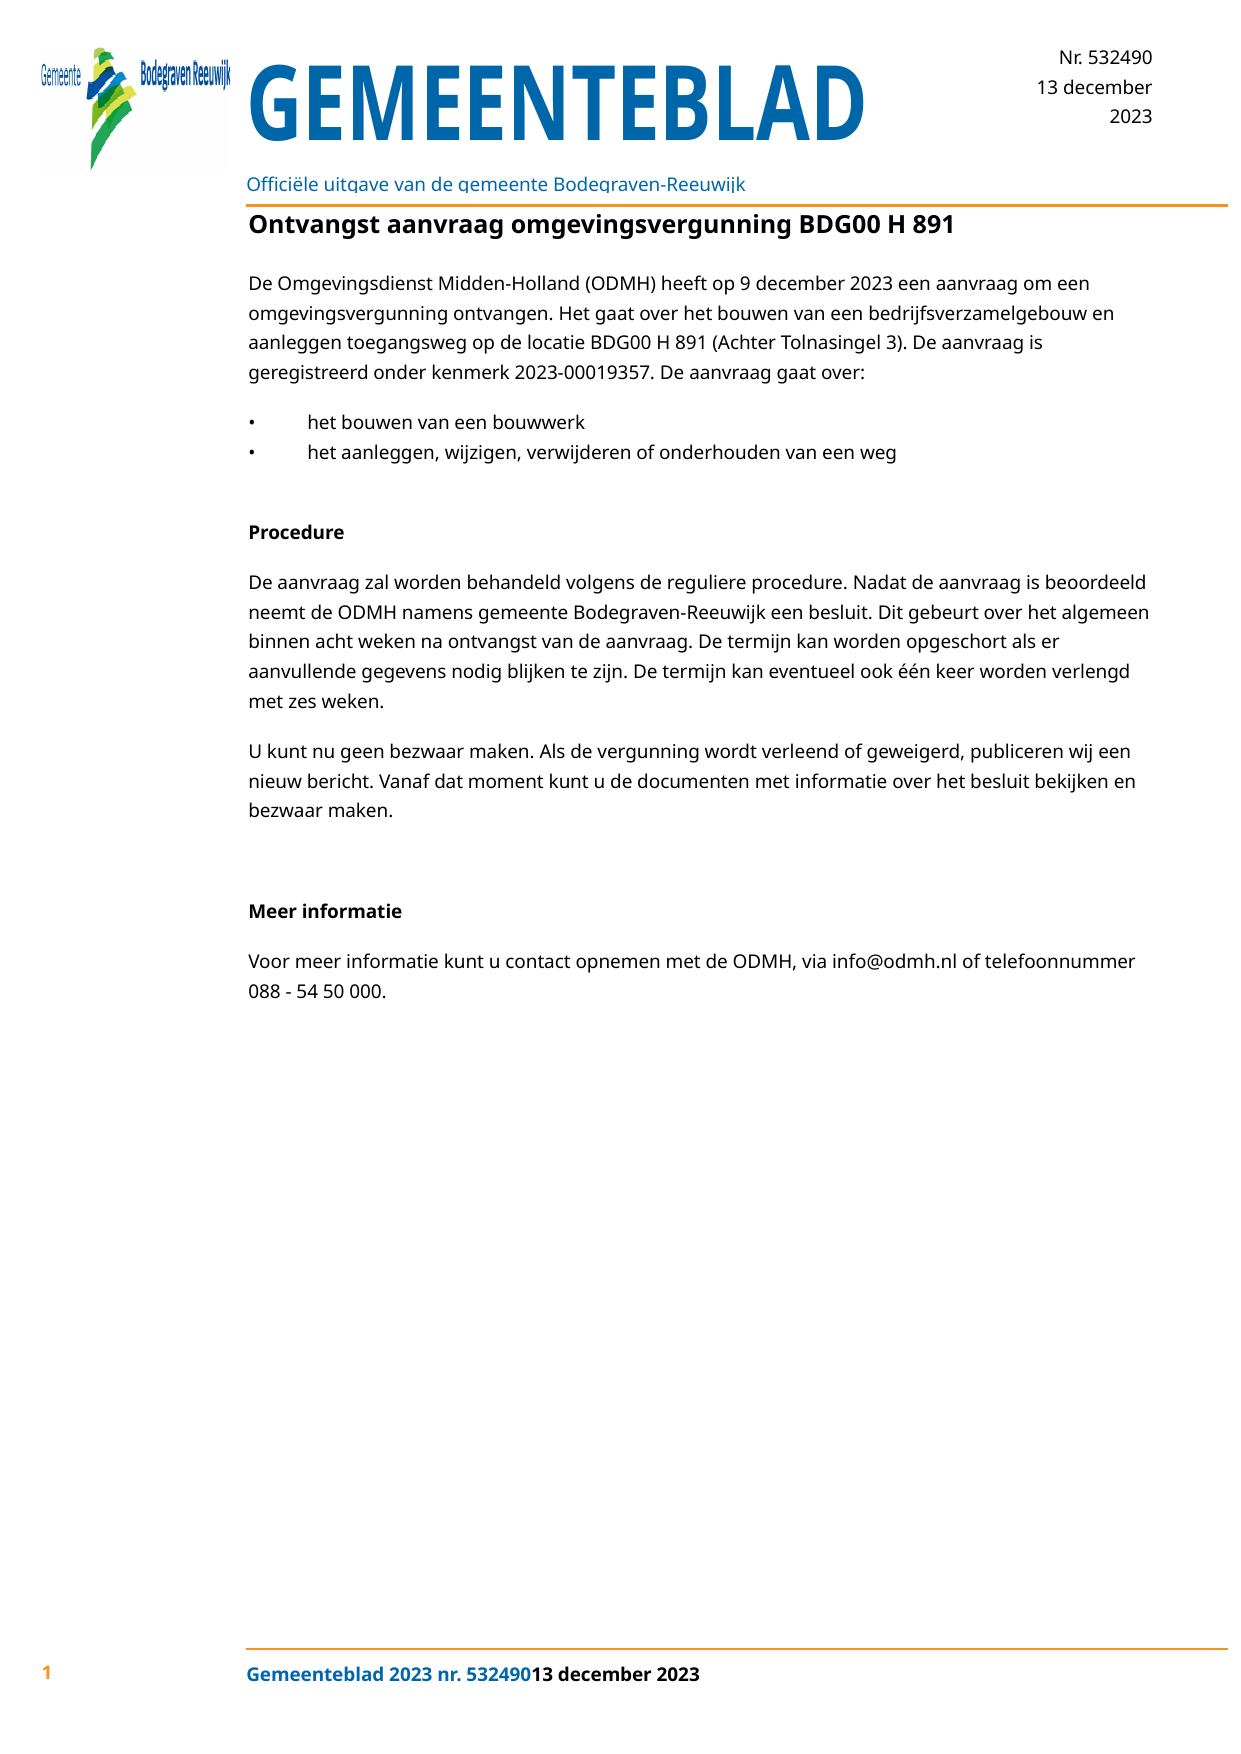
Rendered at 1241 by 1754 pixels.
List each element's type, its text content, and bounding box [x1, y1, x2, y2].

picture [41, 47, 231, 172]
text U kunt nu geen bezwaar maken. Als de vergunning wordt verleend of geweigerd, publiceren wij een nieuw bericht. Vanaf dat moment kunt u de documenten met informatie over het besluit bekijken en bezwaar maken. [248, 738, 1152, 823]
list het bouwen van een bouwwerk [248, 409, 1152, 435]
text De aanvraag zal worden behandeld volgens de reguliere procedure. Nadat de aanvraag is beoordeeld neemt de ODMH namens gemeente Bodegraven-Reeuwijk een besluit. Dit gebeurt over het algemeen binnen acht weken na ontvangst van de aanvraag. De termijn kan worden opgeschort als er aanvullende gegevens nodig blijken te zijn. De termijn kan eventueel ook één keer worden verlengd met zes weken. [248, 569, 1152, 713]
text Meer informatie [248, 898, 1152, 924]
list het aanleggen, wijzigen, verwijderen of onderhouden van een weg [248, 439, 1152, 465]
text Ontvangst aanvraag omgevingsvergunning BDG00 H 891 [248, 207, 1152, 241]
text De Omgevingsdienst Midden-Holland (ODMH) heeft op 9 december 2023 een aanvraag om een omgevingsvergunning ontvangen. Het gaat over het bouwen van een bedrijfsverzamelgebouw en aanleggen toegangsweg op de locatie BDG00 H 891 (Achter Tolnasingel 3). De aanvraag is geregistreerd onder kenmerk 2023-00019357. De aanvraag gaat over: [248, 270, 1152, 385]
text Procedure [248, 519, 1152, 545]
text Voor meer informatie kunt u contact opnemen met de ODMH, via info@odmh.nl of telefoonnummer 088 - 54 50 000. [248, 949, 1152, 1004]
